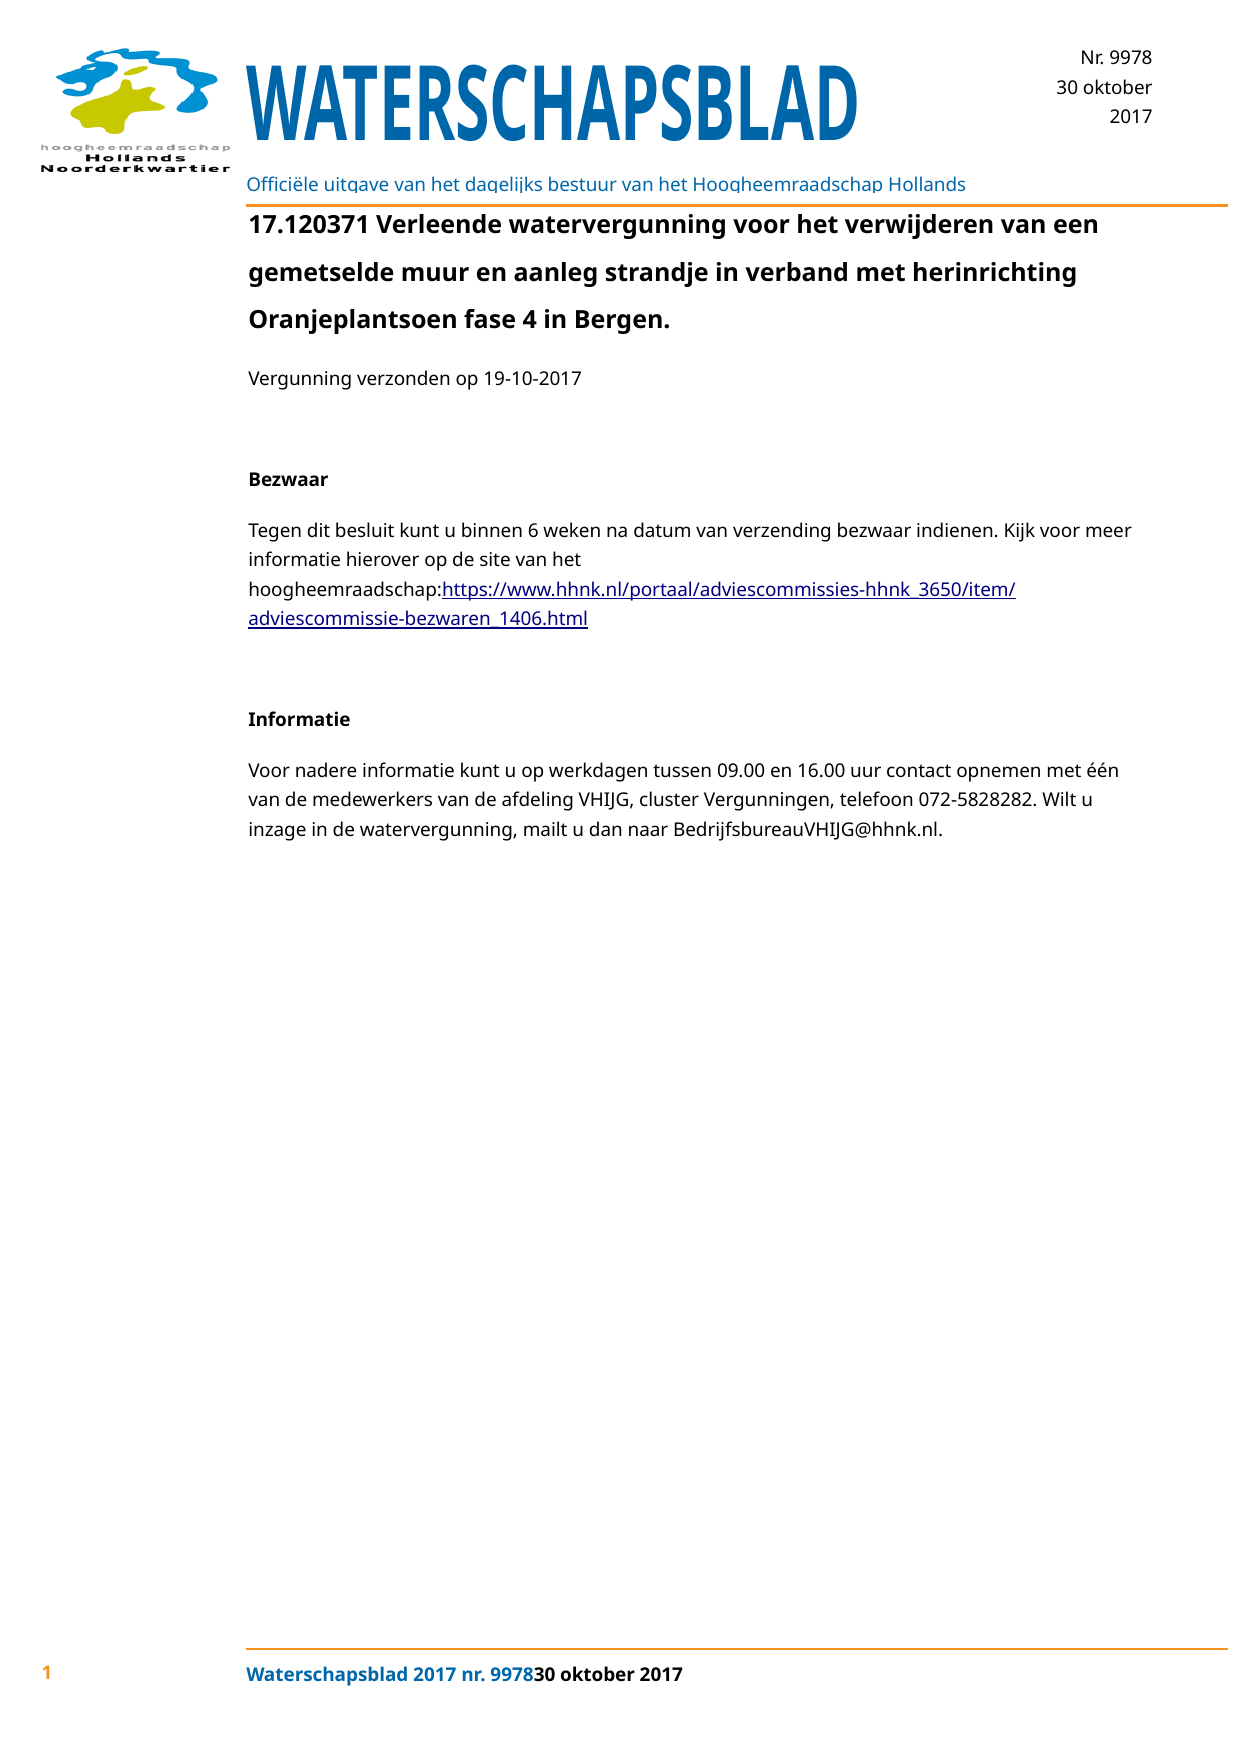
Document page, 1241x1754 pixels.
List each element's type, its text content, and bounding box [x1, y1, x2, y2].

text Tegen dit besluit kunt u binnen 6 weken na datum van verzending bezwaar indienen. Kijk voor meer informatie hierover op de site van het hoogheemraadschap:https://www.hhnk.nl/portaal/adviescommissies-hhnk_3650/item/adviescommissie-bezwaren_1406.html [248, 517, 1152, 631]
text Vergunning verzonden op 19-10-2017 [248, 366, 1152, 391]
picture [41, 47, 231, 172]
text 17.120371 Verleende watervergunning voor het verwijderen van een gemetselde muur en aanleg strandje in verband met herinrichting Oranjeplantsoen fase 4 in Bergen. [248, 207, 1152, 336]
text Informatie [248, 706, 1152, 732]
text Bezwaar [248, 466, 1152, 492]
text Voor nadere informatie kunt u op werkdagen tussen 09.00 en 16.00 uur contact opnemen met één van de medewerkers van de afdeling VHIJG, cluster Vergunningen, telefoon 072-5828282. Wilt u inzage in de watervergunning, mailt u dan naar BedrijfsbureauVHIJG@hhnk.nl. [248, 757, 1152, 842]
